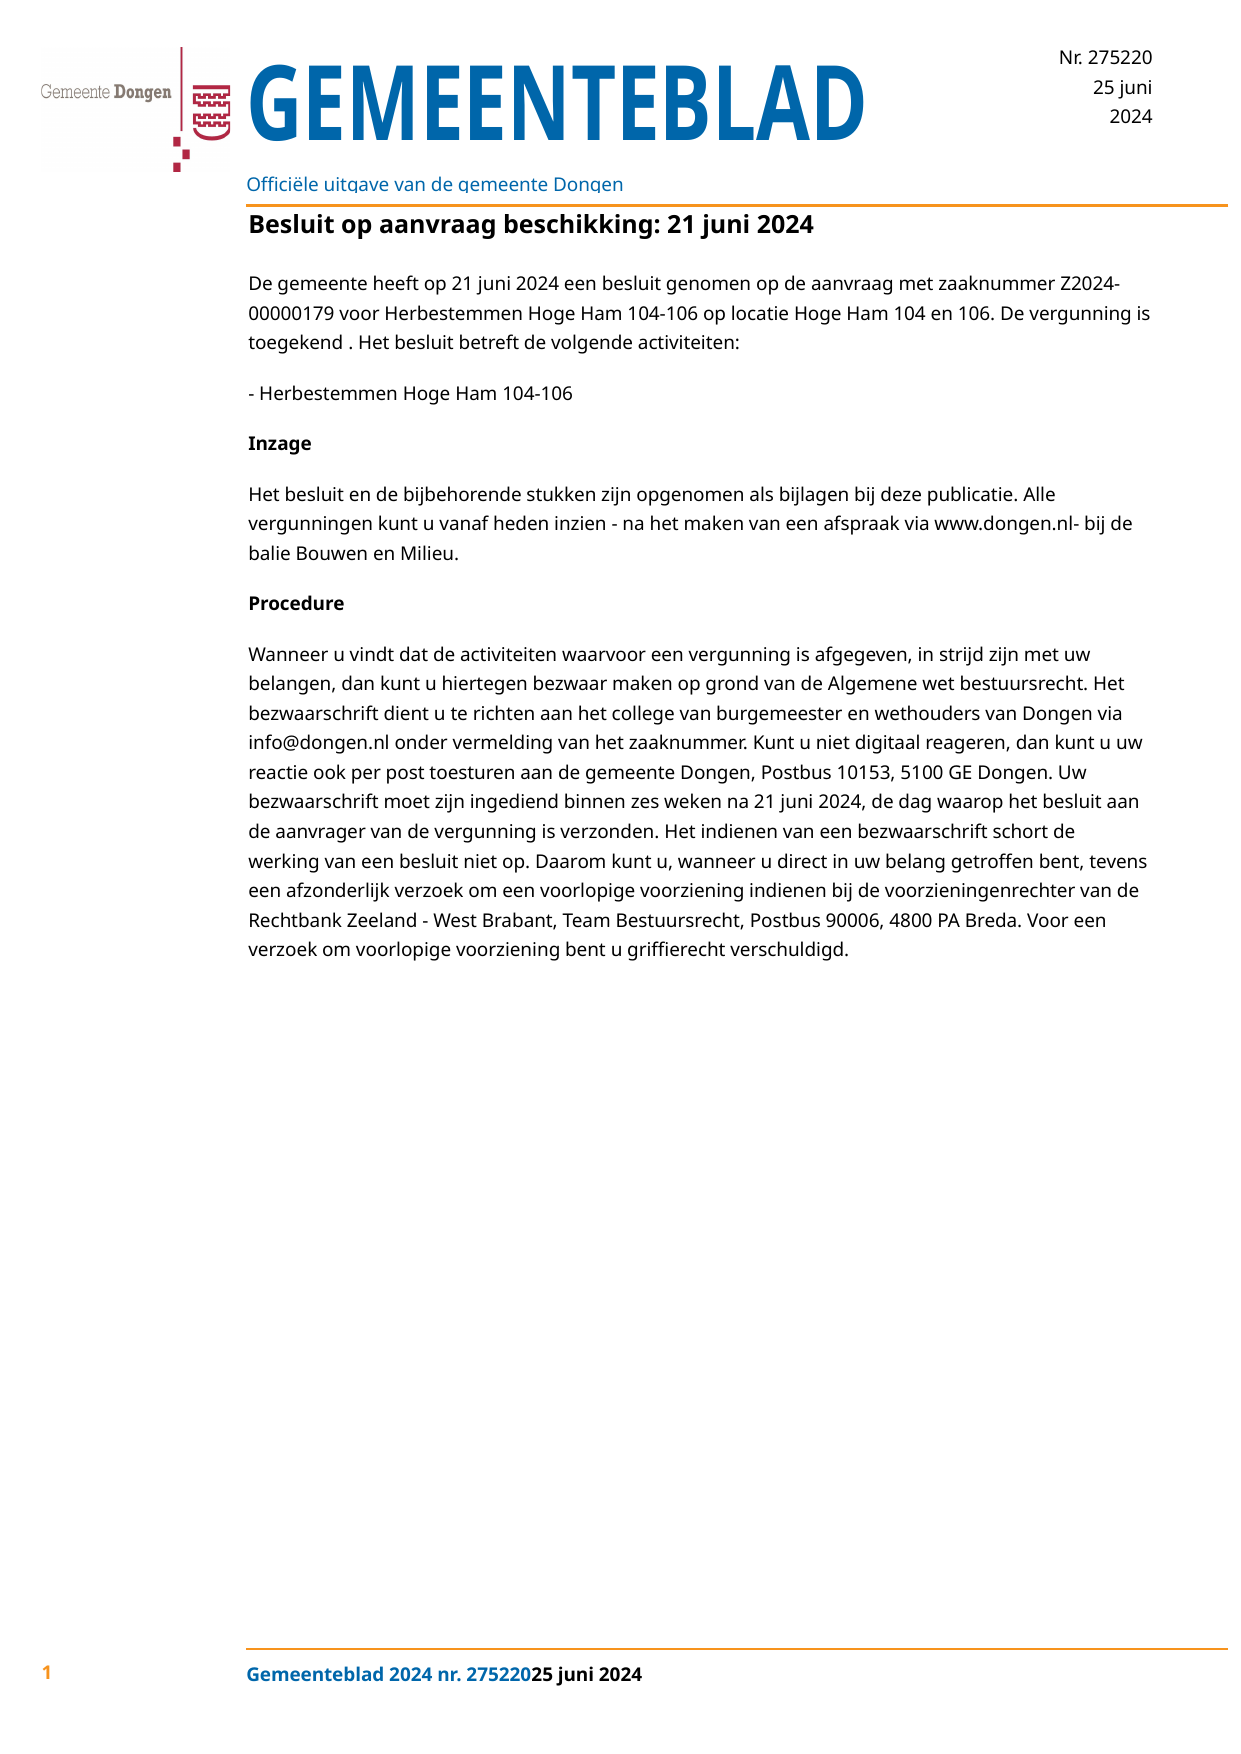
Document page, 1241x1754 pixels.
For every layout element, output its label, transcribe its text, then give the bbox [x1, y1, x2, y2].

text Procedure [248, 590, 1152, 616]
text - Herbestemmen Hoge Ham 104-106 [248, 380, 1152, 406]
text De gemeente heeft op 21 juni 2024 een besluit genomen op de aanvraag met zaaknummer Z2024-00000179 voor Herbestemmen Hoge Ham 104-106 op locatie Hoge Ham 104 en 106. De vergunning is toegekend . Het besluit betreft de volgende activiteiten: [248, 270, 1152, 355]
text Het besluit en de bijbehorende stukken zijn opgenomen als bijlagen bij deze publicatie. Alle vergunningen kunt u vanaf heden inzien - na het maken van een afspraak via www.dongen.nl- bij de balie Bouwen en Milieu. [248, 481, 1152, 566]
text Wanneer u vindt dat de activiteiten waarvoor een vergunning is afgegeven, in strijd zijn met uw belangen, dan kunt u hiertegen bezwaar maken op grond van de Algemene wet bestuursrecht. Het bezwaarschrift dient u te richten aan het college van burgemeester en wethouders van Dongen via info@dongen.nl onder vermelding van het zaaknummer. Kunt u niet digitaal reageren, dan kunt u uw reactie ook per post toesturen aan de gemeente Dongen, Postbus 10153, 5100 GE Dongen. Uw bezwaarschrift moet zijn ingediend binnen zes weken na 21 juni 2024, de dag waarop het besluit aan de aanvrager van de vergunning is verzonden. Het indienen van een bezwaarschrift schort de werking van een besluit niet op. Daarom kunt u, wanneer u direct in uw belang getroffen bent, tevens een afzonderlijk verzoek om een voorlopige voorziening indienen bij de voorzieningenrechter van de Rechtbank Zeeland - West Brabant, Team Bestuursrecht, Postbus 90006, 4800 PA Breda. Voor een verzoek om voorlopige voorziening bent u griffierecht verschuldigd. [248, 641, 1152, 962]
picture [41, 47, 231, 172]
text Inzage [248, 430, 1152, 456]
text Besluit op aanvraag beschikking: 21 juni 2024 [248, 207, 1152, 241]
